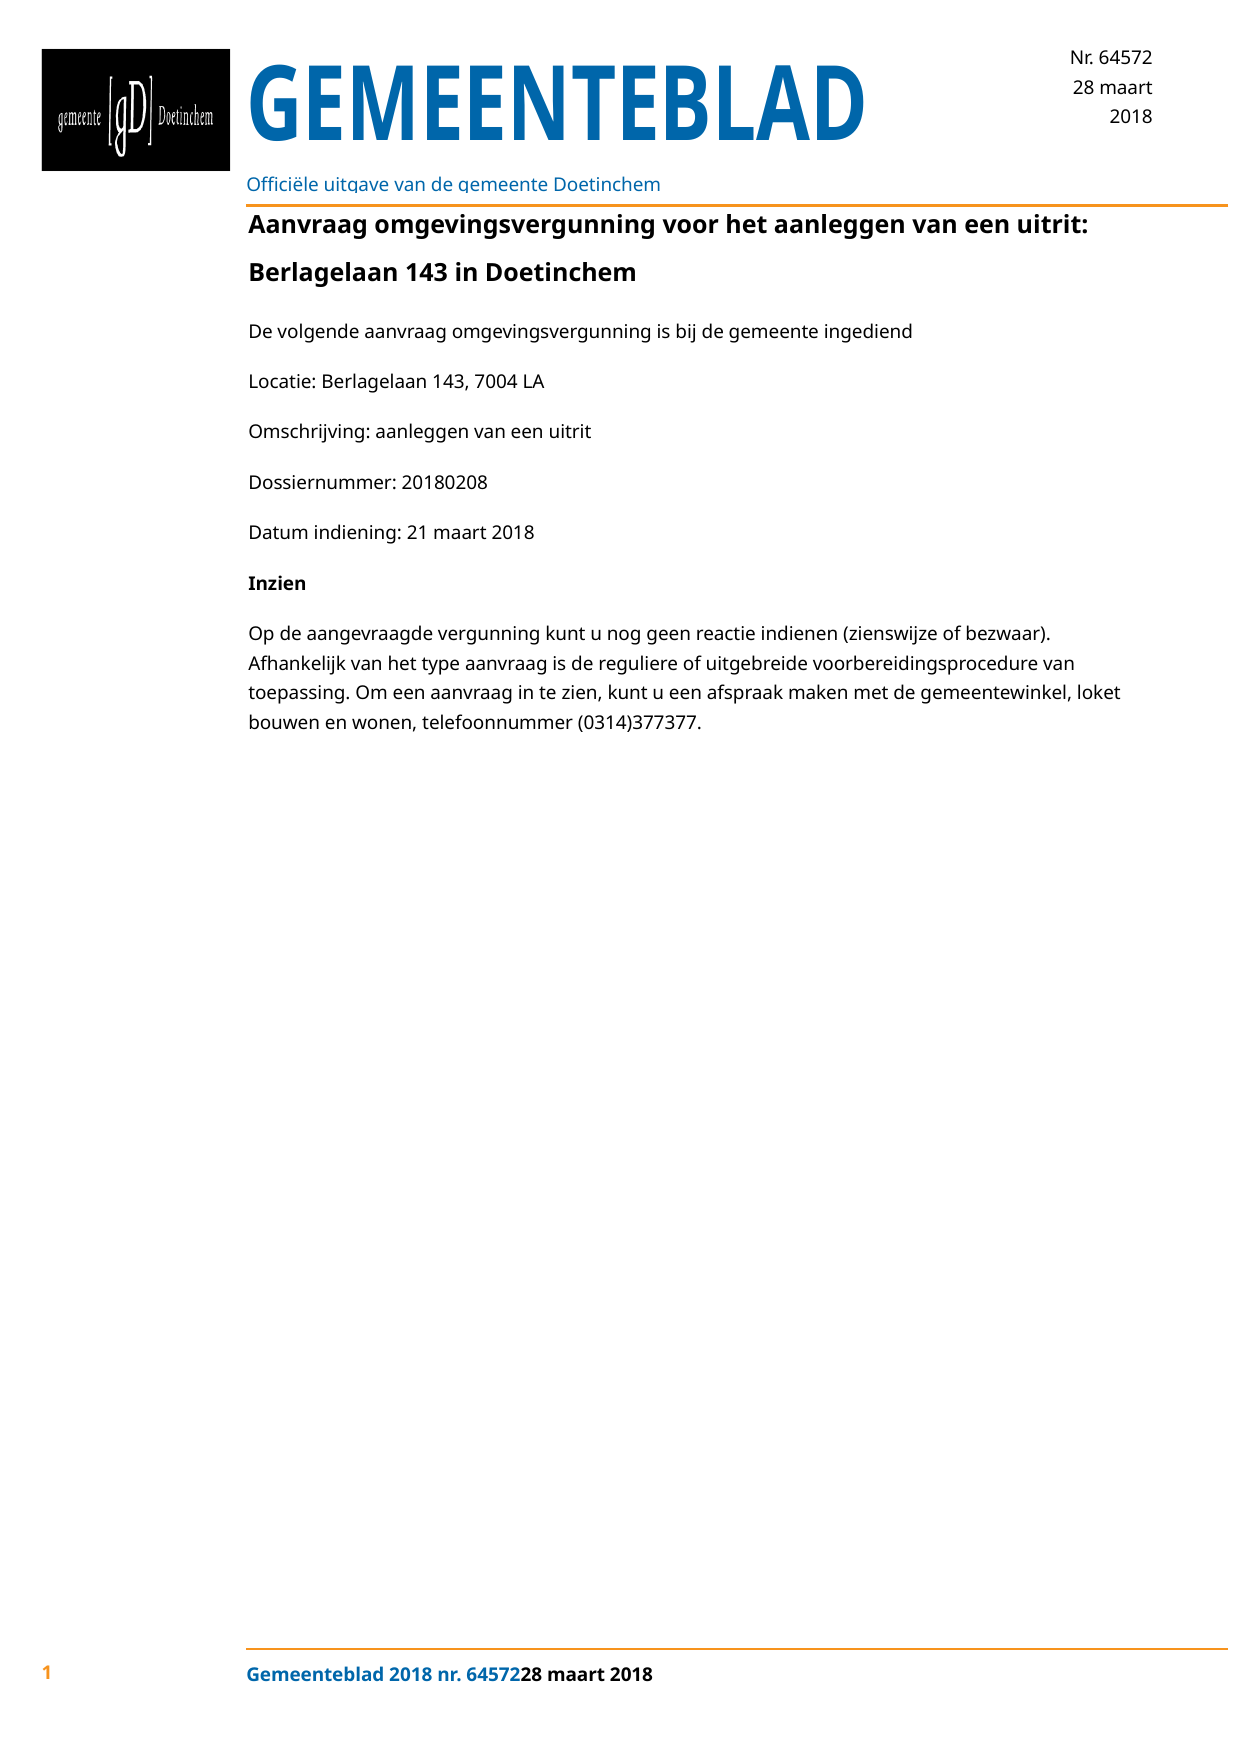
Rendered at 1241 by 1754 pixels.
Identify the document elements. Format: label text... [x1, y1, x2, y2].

text Dossiernummer: 20180208 [248, 469, 1152, 495]
text Locatie: Berlagelaan 143, 7004 LA [248, 368, 1152, 394]
text Aanvraag omgevingsvergunning voor het aanleggen van een uitrit: Berlagelaan 143 in Doetinchem [248, 207, 1152, 288]
text Op de aangevraagde vergunning kunt u nog geen reactie indienen (zienswijze of bezwaar). Afhankelijk van het type aanvraag is de reguliere of uitgebreide voorbereidingsprocedure van toepassing. Om een aanvraag in te zien, kunt u een afspraak maken met de gemeentewinkel, loket bouwen en wonen, telefoonnummer (0314)377377. [248, 620, 1152, 735]
text Inzien [248, 570, 1152, 596]
text Omschrijving: aanleggen van een uitrit [248, 419, 1152, 444]
picture [41, 47, 231, 172]
text Datum indiening: 21 maart 2018 [248, 519, 1152, 545]
text De volgende aanvraag omgevingsvergunning is bij de gemeente ingediend [248, 318, 1152, 344]
